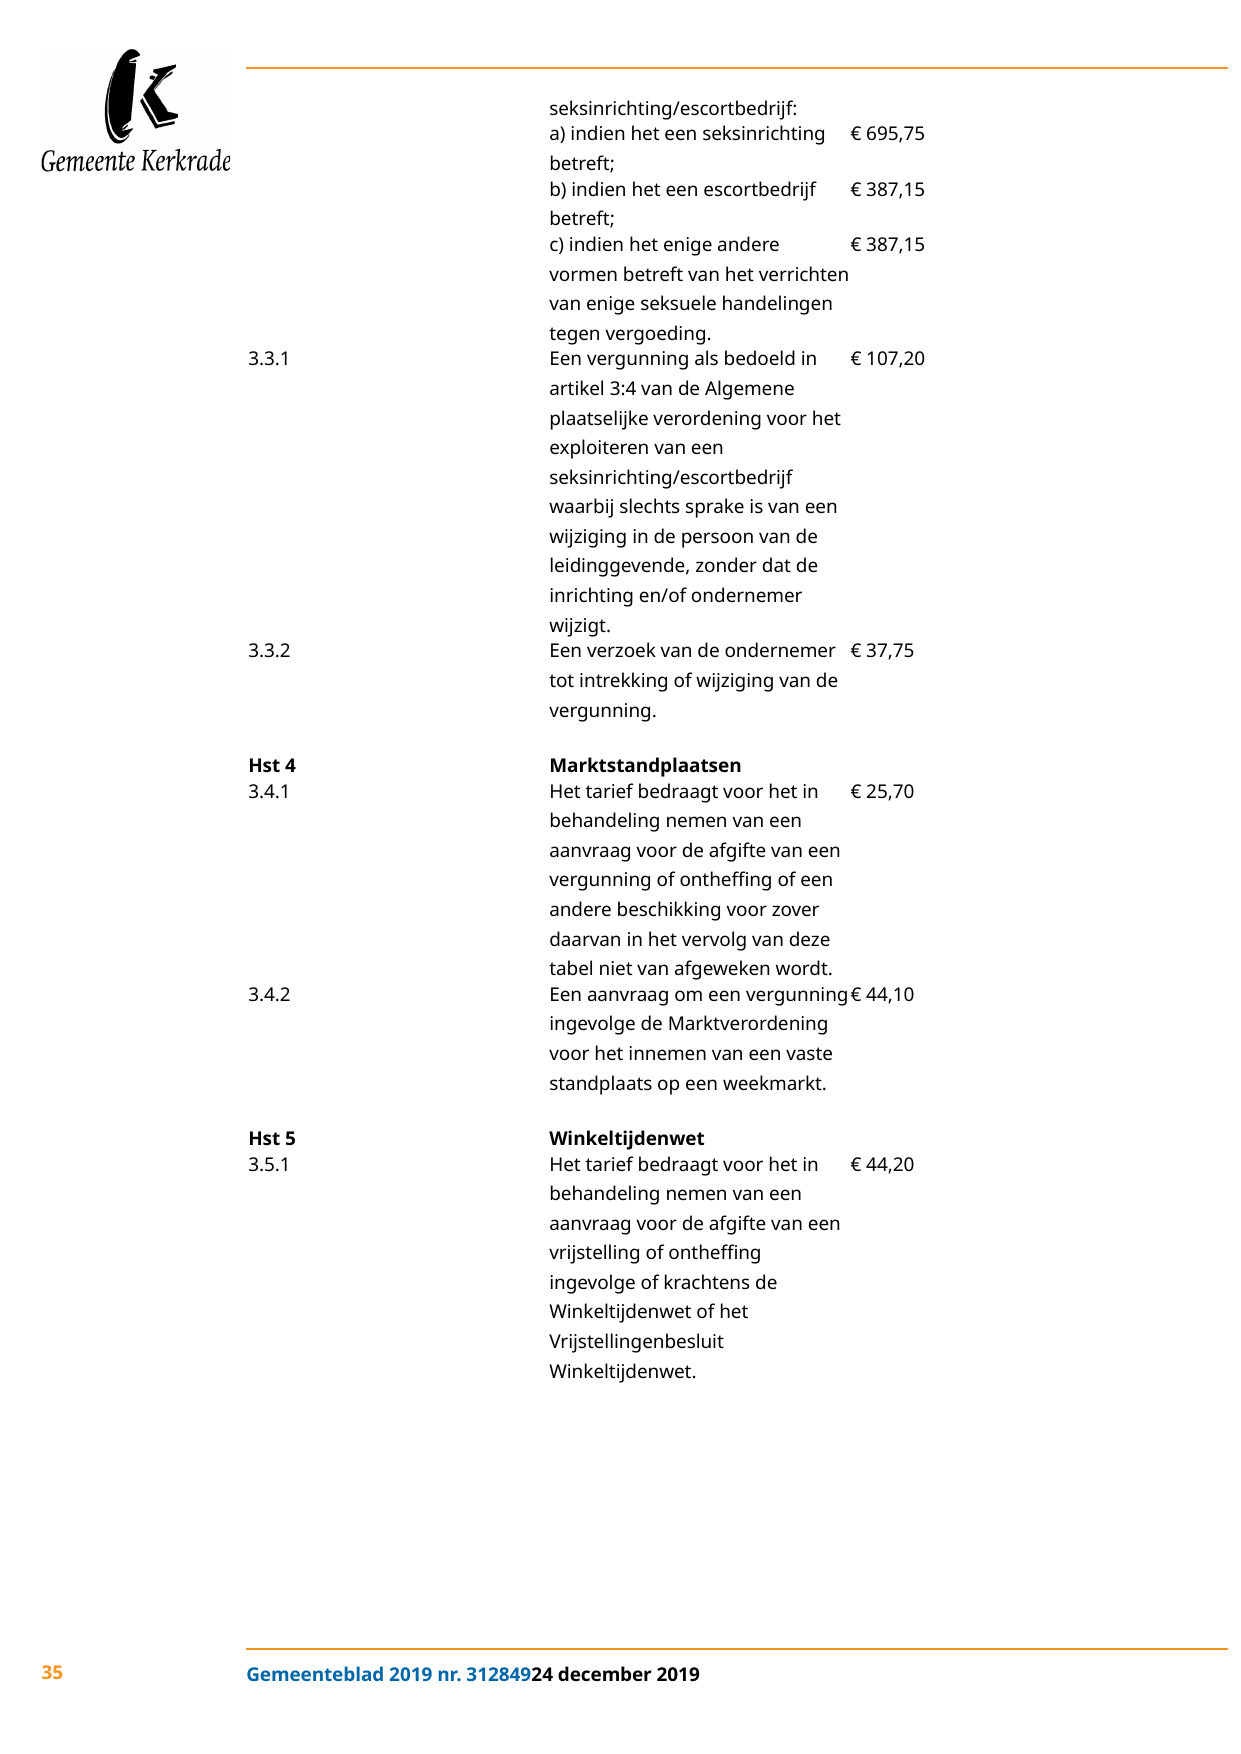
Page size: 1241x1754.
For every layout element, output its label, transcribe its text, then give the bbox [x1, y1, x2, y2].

table_cell 3.5.1 [248, 1151, 549, 1384]
table_cell a) indien het een seksinrichting betreft; [549, 121, 850, 176]
table_cell € 387,15 [850, 231, 1152, 346]
table_cell € 107,20 [850, 346, 1152, 638]
table_cell [850, 1096, 1152, 1151]
table_cell Een vergunning als bedoeld in artikel 3:4 van de Algemene plaatselijke verordening voor het exploiteren van een seksinrichting/escortbedrijf waarbij slechts sprake is van een wijziging in de persoon van de leidinggevende, zonder dat de inrichting en/of ondernemer wijzigt. [549, 346, 850, 638]
table_cell Het tarief bedraagt voor het in behandeling nemen van een aanvraag voor de afgifte van een vergunning of ontheffing of een andere beschikking voor zover daarvan in het vervolg van deze tabel niet van afgeweken wordt. [549, 778, 850, 981]
table_cell € 37,75 [850, 638, 1152, 722]
table_cell € 387,15 [850, 176, 1152, 231]
table_cell € 25,70 [850, 778, 1152, 981]
table_cell seksinrichting/escortbedrijf: [549, 95, 850, 121]
table_cell Marktstandplaatsen [549, 723, 850, 778]
table_cell [248, 176, 549, 231]
table_cell Winkeltijdenwet [549, 1096, 850, 1151]
table_cell [850, 95, 1152, 121]
table_cell [248, 121, 549, 176]
table_cell [248, 95, 549, 121]
table_cell Een aanvraag om een vergunning ingevolge de Marktverordening voor het innemen van een vaste standplaats op een weekmarkt. [549, 981, 850, 1096]
table_cell b) indien het een escortbedrijf betreft; [549, 176, 850, 231]
table_cell € 695,75 [850, 121, 1152, 176]
table_cell 3.4.2 [248, 981, 549, 1096]
table_cell [850, 723, 1152, 778]
table_cell € 44,20 [850, 1151, 1152, 1384]
table_cell 3.3.2 [248, 638, 549, 722]
table_cell Een verzoek van de ondernemer tot intrekking of wijziging van de vergunning. [549, 638, 850, 722]
table_cell Hst 4 [248, 723, 549, 778]
picture [41, 47, 231, 172]
table_cell € 44,10 [850, 981, 1152, 1096]
table_cell Het tarief bedraagt voor het in behandeling nemen van een aanvraag voor de afgifte van een vrijstelling of ontheffing ingevolge of krachtens de Winkeltijdenwet of het Vrijstellingenbesluit Winkeltijdenwet. [549, 1151, 850, 1384]
table_cell c) indien het enige andere vormen betreft van het verrichten van enige seksuele handelingen tegen vergoeding. [549, 231, 850, 346]
table_cell 3.4.1 [248, 778, 549, 981]
table_cell Hst 5 [248, 1096, 549, 1151]
table_cell [248, 231, 549, 346]
table_cell 3.3.1 [248, 346, 549, 638]
